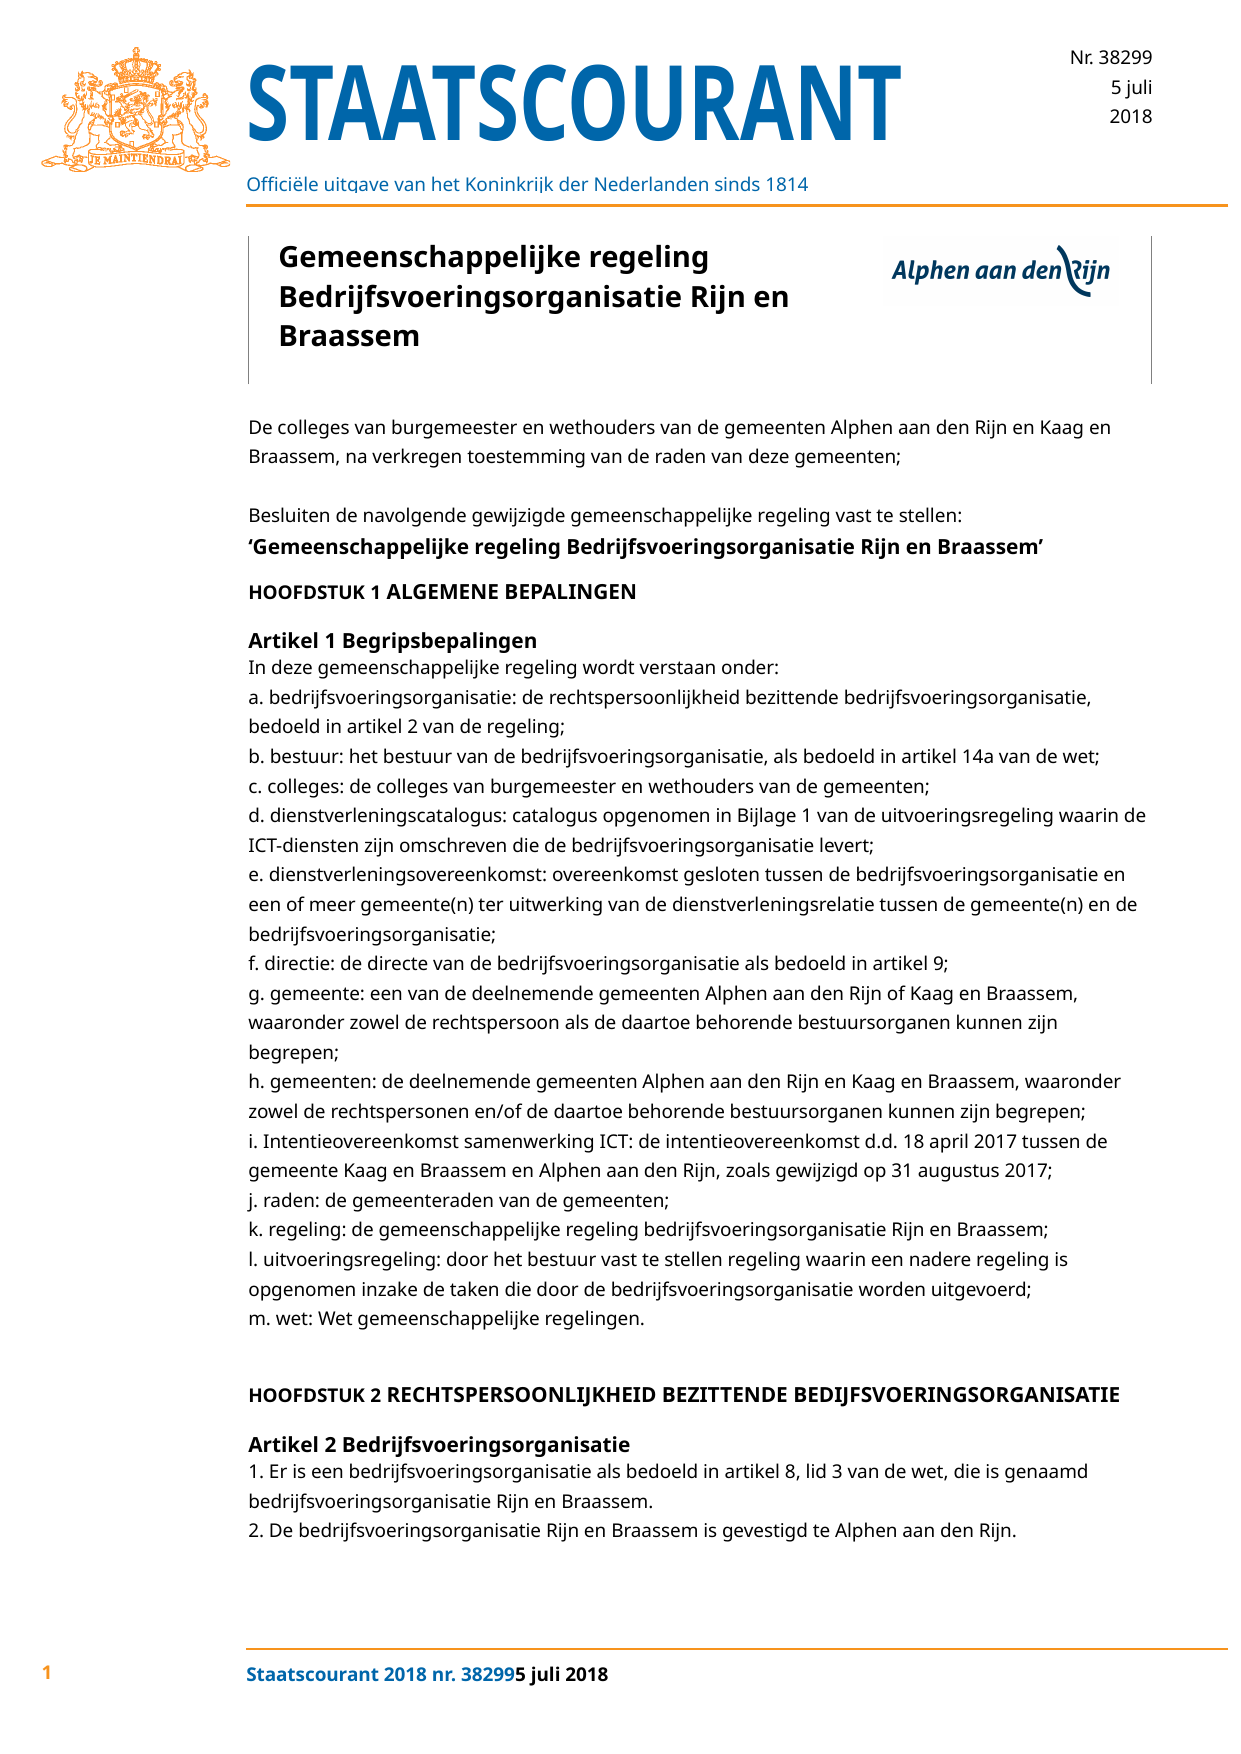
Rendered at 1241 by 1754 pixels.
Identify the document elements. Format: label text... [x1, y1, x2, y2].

text h. gemeenten: de deelnemende gemeenten Alphen aan den Rijn en Kaag en Braassem, waaronder zowel de rechtspersonen en/of de daartoe behorende bestuursorganen kunnen zijn begrepen; [248, 1069, 1152, 1124]
text c. colleges: de colleges van burgemeester en wethouders van de gemeenten; [248, 773, 1152, 798]
text Artikel 1 Begripsbepalingen [248, 626, 1152, 654]
text HOOFDSTUK 2 RECHTSPERSOONLIJKHEID BEZITTENDE BEDIJFSVOERINGSORGANISATIE [248, 1381, 1152, 1409]
text j. raden: de gemeenteraden van de gemeenten; [248, 1187, 1152, 1213]
text d. dienstverleningscatalogus: catalogus opgenomen in Bijlage 1 van de uitvoeringsregeling waarin de ICT-diensten zijn omschreven die de bedrijfsvoeringsorganisatie levert; [248, 802, 1152, 858]
table_header [850, 236, 1151, 384]
text 1. Er is een bedrijfsvoeringsorganisatie als bedoeld in artikel 8, lid 3 van de wet, die is genaamd bedrijfsvoeringsorganisatie Rijn en Braassem. [248, 1458, 1152, 1513]
picture [882, 236, 1119, 306]
text ‘Gemeenschappelijke regeling Bedrijfsvoeringsorganisatie Rijn en Braassem’ [248, 532, 1152, 561]
table_header Gemeenschappelijke regeling Bedrijfsvoeringsorganisatie Rijn en Braassem [249, 236, 850, 384]
text 2. De bedrijfsvoeringsorganisatie Rijn en Braassem is gevestigd te Alphen aan den Rijn. [248, 1517, 1152, 1543]
text Artikel 2 Bedrijfsvoeringsorganisatie [248, 1430, 1152, 1458]
text b. bestuur: het bestuur van de bedrijfsvoeringsorganisatie, als bedoeld in artikel 14a van de wet; [248, 743, 1152, 769]
text i. Intentieovereenkomst samenwerking ICT: de intentieovereenkomst d.d. 18 april 2017 tussen de gemeente Kaag en Braassem en Alphen aan den Rijn, zoals gewijzigd op 31 augustus 2017; [248, 1128, 1152, 1183]
text e. dienstverleningsovereenkomst: overeenkomst gesloten tussen de bedrijfsvoeringsorganisatie en een of meer gemeente(n) ter uitwerking van de dienstverleningsrelatie tussen de gemeente(n) en de bedrijfsvoeringsorganisatie; [248, 862, 1152, 946]
text In deze gemeenschappelijke regeling wordt verstaan onder: [248, 654, 1152, 680]
text m. wet: Wet gemeenschappelijke regelingen. [248, 1305, 1152, 1331]
text k. regeling: de gemeenschappelijke regeling bedrijfsvoeringsorganisatie Rijn en Braassem; [248, 1217, 1152, 1242]
text g. gemeente: een van de deelnemende gemeenten Alphen aan den Rijn of Kaag en Braassem, waaronder zowel de rechtspersoon als de daartoe behorende bestuursorganen kunnen zijn begrepen; [248, 980, 1152, 1065]
text De colleges van burgemeester en wethouders van de gemeenten Alphen aan den Rijn en Kaag en Braassem, na verkregen toestemming van de raden van deze gemeenten; [248, 414, 1152, 469]
text HOOFDSTUK 1 ALGEMENE BEPALINGEN [248, 577, 1152, 605]
text Besluiten de navolgende gewijzigde gemeenschappelijke regeling vast te stellen: [248, 503, 1152, 528]
text l. uitvoeringsregeling: door het bestuur vast te stellen regeling waarin een nadere regeling is opgenomen inzake de taken die door de bedrijfsvoeringsorganisatie worden uitgevoerd; [248, 1246, 1152, 1301]
text f. directie: de directe van de bedrijfsvoeringsorganisatie als bedoeld in artikel 9; [248, 950, 1152, 976]
text a. bedrijfsvoeringsorganisatie: de rechtspersoonlijkheid bezittende bedrijfsvoeringsorganisatie, bedoeld in artikel 2 van de regeling; [248, 684, 1152, 739]
picture [41, 47, 231, 172]
